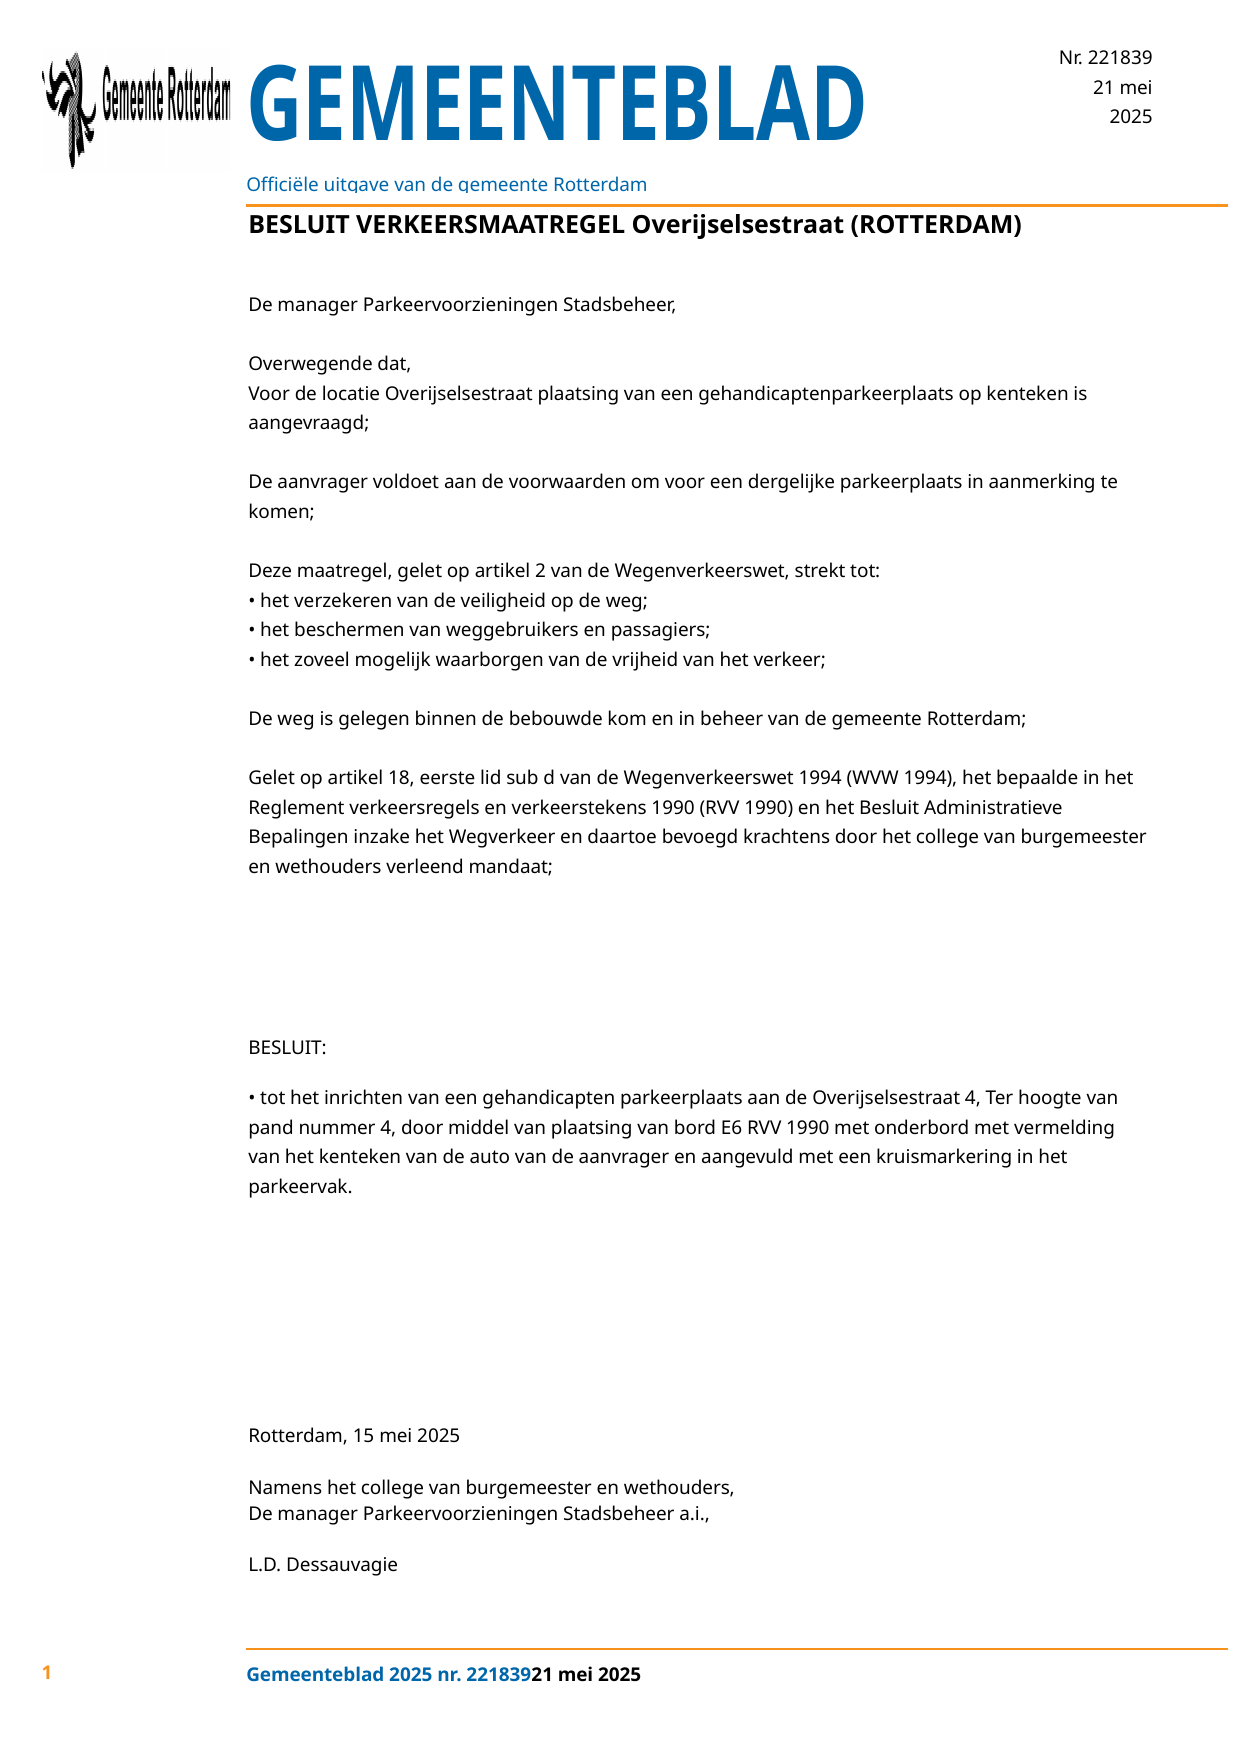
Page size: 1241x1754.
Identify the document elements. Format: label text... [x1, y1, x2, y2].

text • het verzekeren van de veiligheid op de weg; [248, 587, 1152, 613]
picture [41, 47, 231, 172]
text Overwegende dat, [248, 350, 1152, 376]
text De manager Parkeervoorzieningen Stadsbeheer, [248, 291, 1152, 317]
text De weg is gelegen binnen de bebouwde kom en in beheer van de gemeente Rotterdam; [248, 705, 1152, 731]
text Rotterdam, 15 mei 2025 [248, 1423, 1152, 1448]
text BESLUIT VERKEERSMAATREGEL Overijselsestraat (ROTTERDAM) [248, 207, 1152, 241]
text BESLUIT: [248, 1034, 1152, 1060]
text Deze maatregel, gelet op artikel 2 van de Wegenverkeerswet, strekt tot: [248, 557, 1152, 583]
text Voor de locatie Overijselsestraat plaatsing van een gehandicaptenparkeerplaats op kenteken is aangevraagd; [248, 380, 1152, 435]
text De manager Parkeervoorzieningen Stadsbeheer a.i., [248, 1500, 1152, 1526]
text • het beschermen van weggebruikers en passagiers; [248, 616, 1152, 642]
text Gelet op artikel 18, eerste lid sub d van de Wegenverkeerswet 1994 (WVW 1994), het bepaalde in het Reglement verkeersregels en verkeerstekens 1990 (RVV 1990) en het Besluit Administratieve Bepalingen inzake het Wegverkeer en daartoe bevoegd krachtens door het college van burgemeester en wethouders verleend mandaat; [248, 764, 1152, 879]
text • het zoveel mogelijk waarborgen van de vrijheid van het verkeer; [248, 646, 1152, 672]
text • tot het inrichten van een gehandicapten parkeerplaats aan de Overijselsestraat 4, Ter hoogte van pand nummer 4, door middel van plaatsing van bord E6 RVV 1990 met onderbord met vermelding van het kenteken van de auto van de aanvrager en aangevuld met een kruismarkering in het parkeervak. [248, 1084, 1152, 1199]
text De aanvrager voldoet aan de voorwaarden om voor een dergelijke parkeerplaats in aanmerking te komen; [248, 468, 1152, 524]
text L.D. Dessauvagie [248, 1551, 1152, 1577]
text Namens het college van burgemeester en wethouders, [248, 1474, 1152, 1500]
